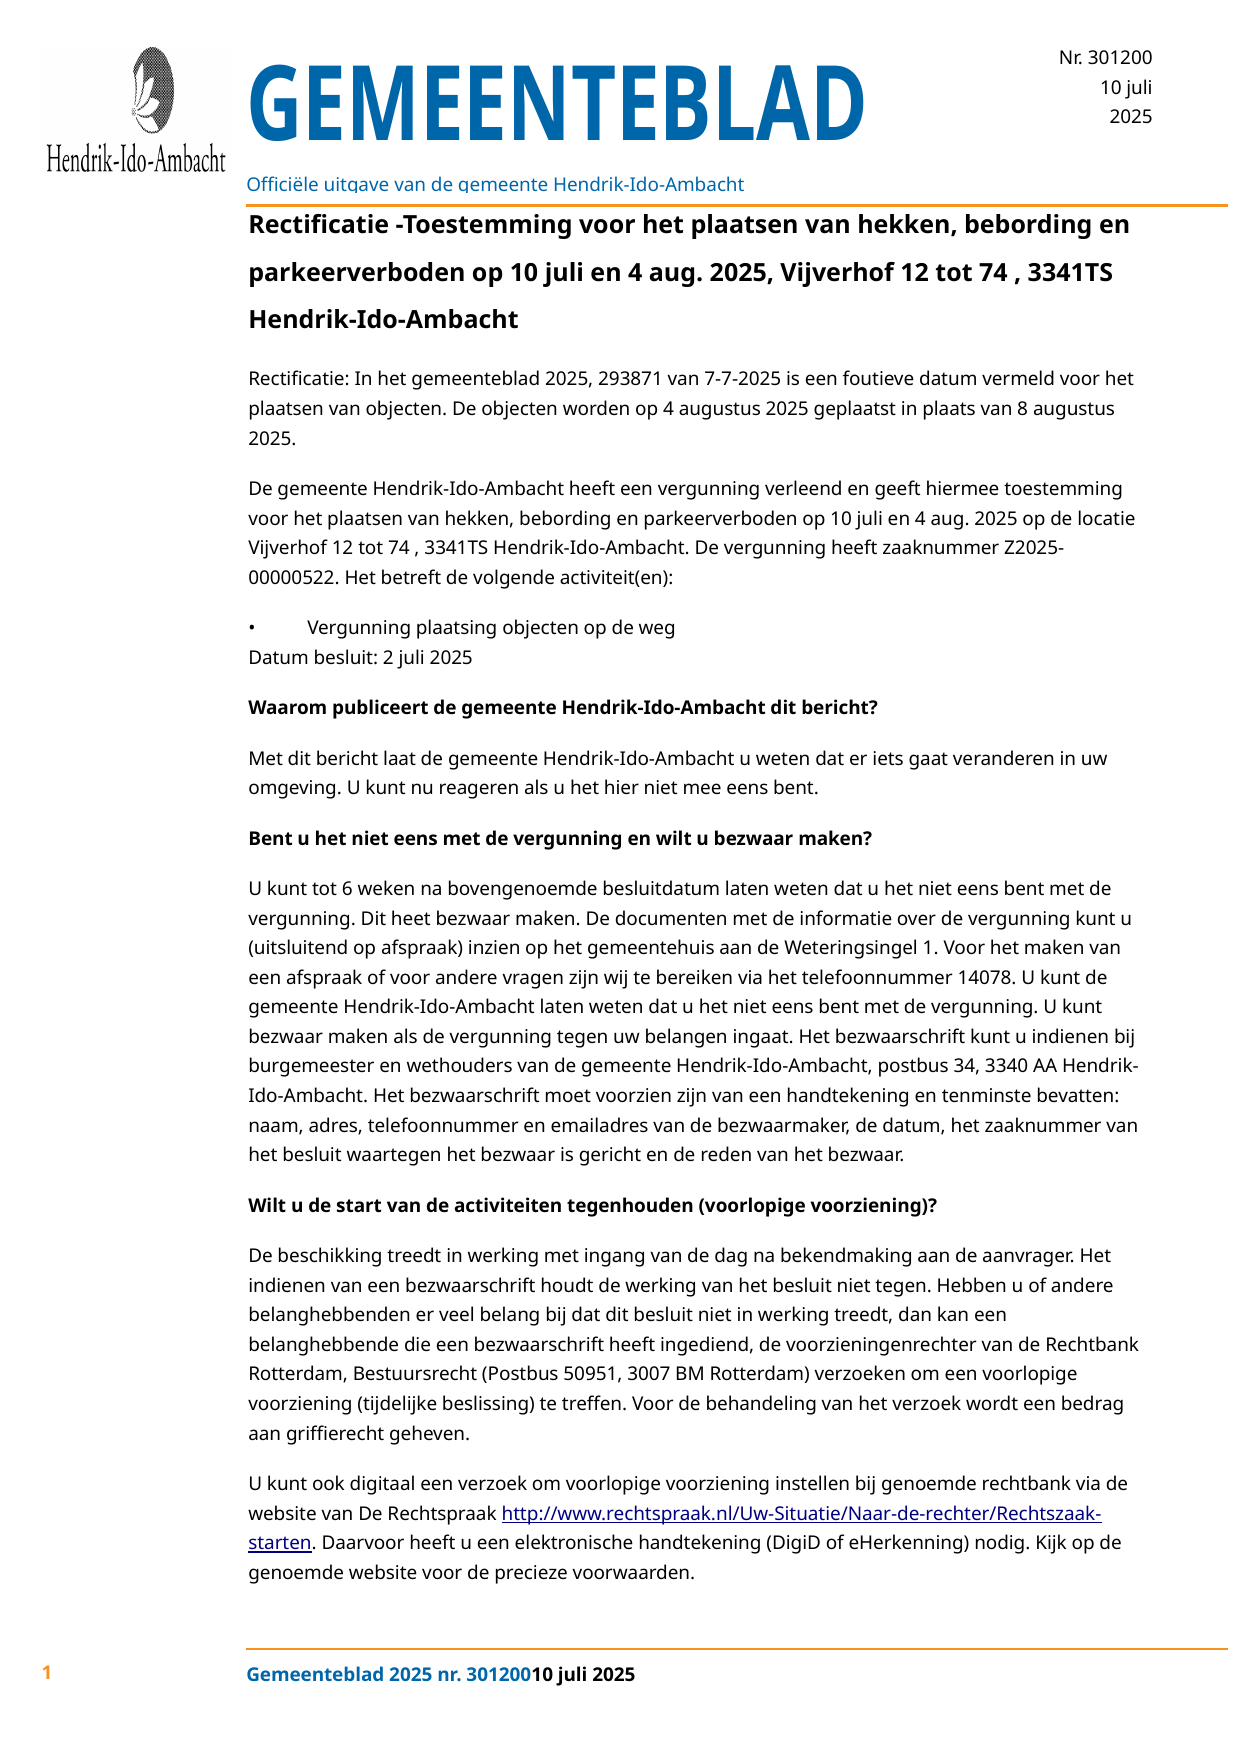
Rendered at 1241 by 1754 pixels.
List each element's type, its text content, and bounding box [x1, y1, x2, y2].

text De gemeente Hendrik-Ido-Ambacht heeft een vergunning verleend en geeft hiermee toestemming voor het plaatsen van hekken, bebording en parkeerverboden op 10 juli en 4 aug. 2025 op de locatie Vijverhof 12 tot 74 , 3341TS Hendrik-Ido-Ambacht. De vergunning heeft zaaknummer Z2025-00000522. Het betreft de volgende activiteit(en): [248, 475, 1152, 589]
text De beschikking treedt in werking met ingang van de dag na bekendmaking aan de aanvrager. Het indienen van een bezwaarschrift houdt de werking van het besluit niet tegen. Hebben u of andere belanghebbenden er veel belang bij dat dit besluit niet in werking treedt, dan kan een belanghebbende die een bezwaarschrift heeft ingediend, de voorzieningenrechter van de Rechtbank Rotterdam, Bestuursrecht (Postbus 50951, 3007 BM Rotterdam) verzoeken om een voorlopige voorziening (tijdelijke beslissing) te treffen. Voor de behandeling van het verzoek wordt een bedrag aan griffierecht geheven. [248, 1242, 1152, 1445]
text Rectificatie -Toestemming voor het plaatsen van hekken, bebording en parkeerverboden op 10 juli en 4 aug. 2025, Vijverhof 12 tot 74 , 3341TS Hendrik-Ido-Ambacht [248, 207, 1152, 336]
text Met dit bericht laat de gemeente Hendrik-Ido-Ambacht u weten dat er iets gaat veranderen in uw omgeving. U kunt nu reageren als u het hier niet mee eens bent. [248, 745, 1152, 800]
text U kunt ook digitaal een verzoek om voorlopige voorziening instellen bij genoemde rechtbank via de website van De Rechtspraak http://www.rechtspraak.nl/Uw-Situatie/Naar-de-rechter/Rechtszaak-starten. Daarvoor heeft u een elektronische handtekening (DigiD of eHerkenning) nodig. Kijk op de genoemde website voor de precieze voorwaarden. [248, 1470, 1152, 1584]
text Datum besluit: 2 juli 2025 [248, 644, 1152, 669]
text Waarom publiceert de gemeente Hendrik-Ido-Ambacht dit bericht? [248, 694, 1152, 720]
text Rectificatie: In het gemeenteblad 2025, 293871 van 7-7-2025 is een foutieve datum vermeld voor het plaatsen van objecten. De objecten worden op 4 augustus 2025 geplaatst in plaats van 8 augustus 2025. [248, 366, 1152, 450]
text Bent u het niet eens met de vergunning en wilt u bezwaar maken? [248, 825, 1152, 850]
picture [41, 47, 231, 172]
list Vergunning plaatsing objecten op de weg [248, 614, 1152, 640]
text Wilt u de start van de activiteiten tegenhouden (voorlopige voorziening)? [248, 1192, 1152, 1217]
text U kunt tot 6 weken na bovengenoemde besluitdatum laten weten dat u het niet eens bent met de vergunning. Dit heet bezwaar maken. De documenten met de informatie over de vergunning kunt u (uitsluitend op afspraak) inzien op het gemeentehuis aan de Weteringsingel 1. Voor het maken van een afspraak of voor andere vragen zijn wij te bereiken via het telefoonnummer 14078. U kunt de gemeente Hendrik-Ido-Ambacht laten weten dat u het niet eens bent met de vergunning. U kunt bezwaar maken als de vergunning tegen uw belangen ingaat. Het bezwaarschrift kunt u indienen bij burgemeester en wethouders van de gemeente Hendrik-Ido-Ambacht, postbus 34, 3340 AA Hendrik-Ido-Ambacht. Het bezwaarschrift moet voorzien zijn van een handtekening en tenminste bevatten: naam, adres, telefoonnummer en emailadres van de bezwaarmaker, de datum, het zaaknummer van het besluit waartegen het bezwaar is gericht en de reden van het bezwaar. [248, 875, 1152, 1167]
